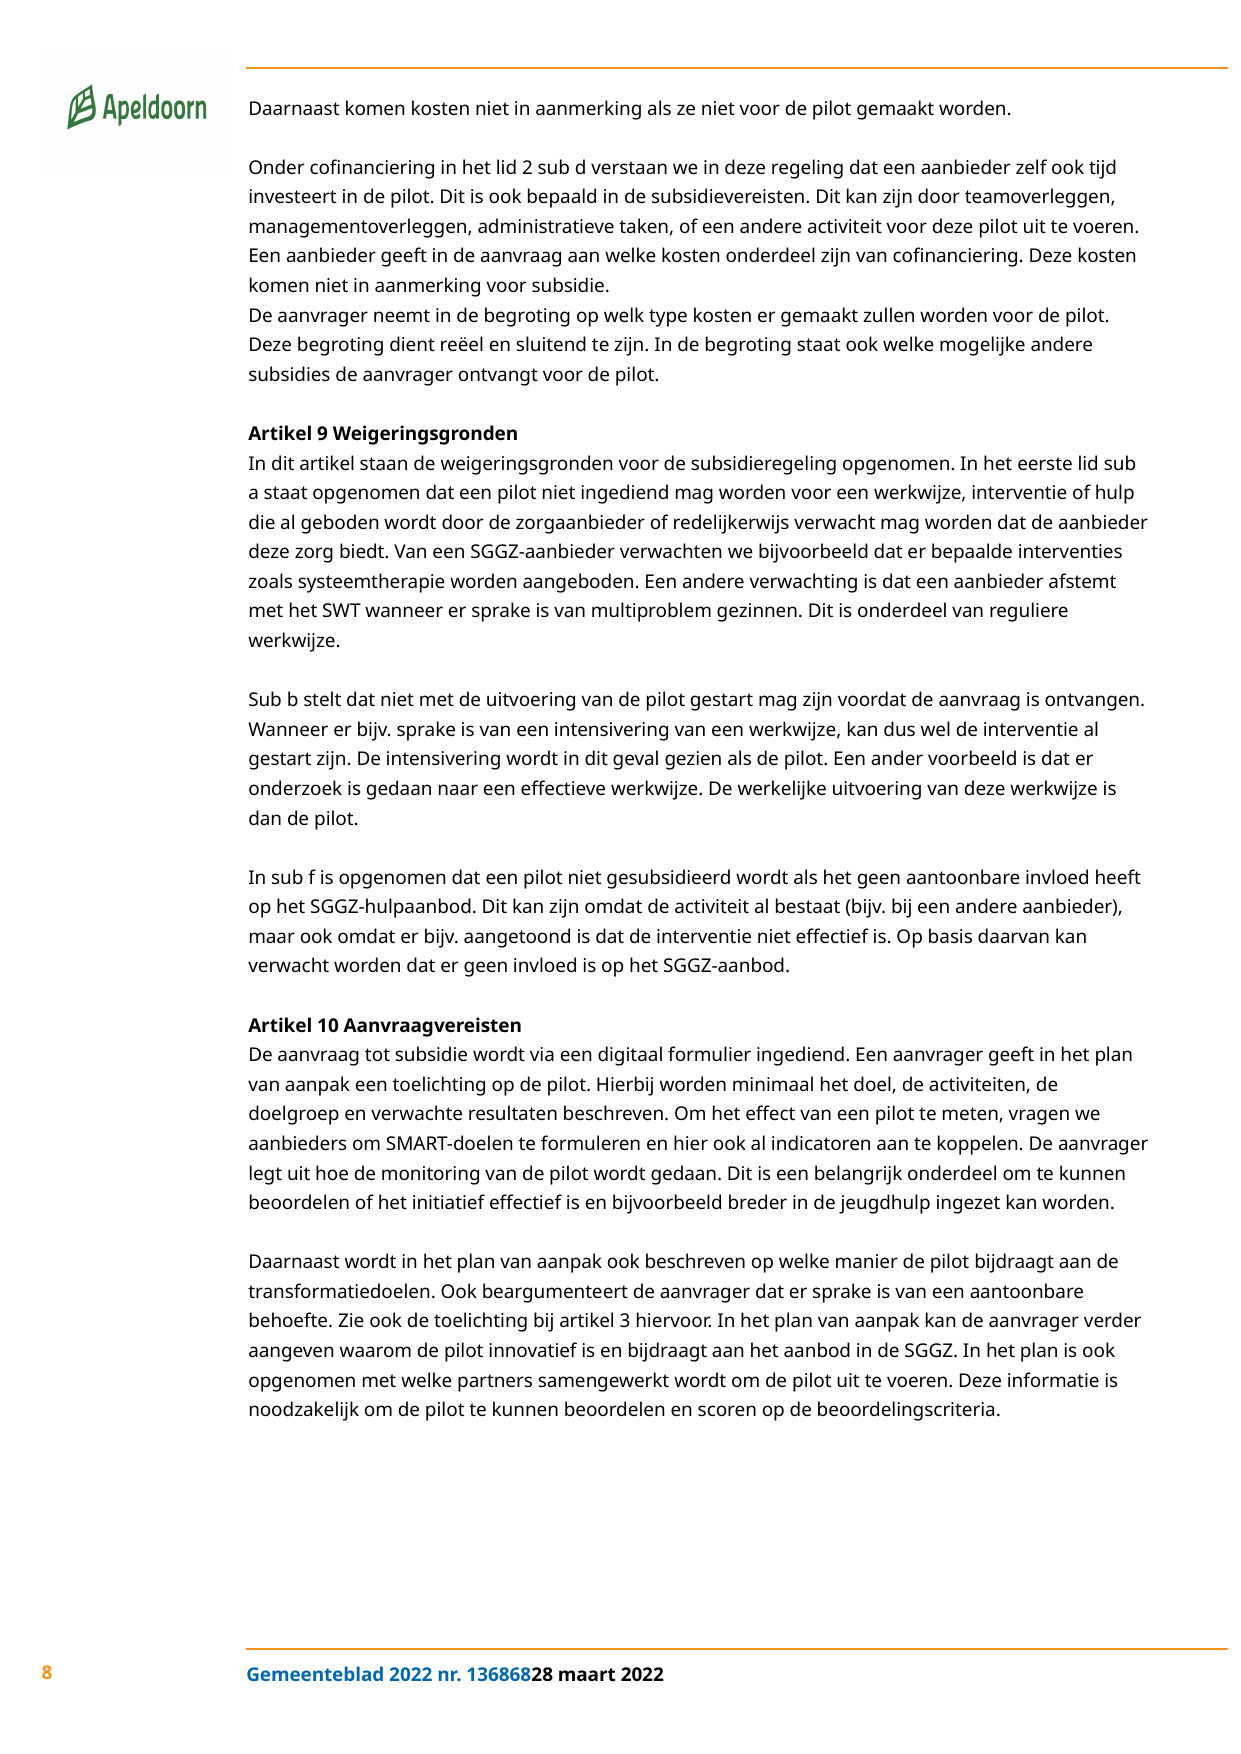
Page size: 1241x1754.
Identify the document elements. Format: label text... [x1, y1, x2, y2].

text Sub b stelt dat niet met de uitvoering van de pilot gestart mag zijn voordat de aanvraag is ontvangen. Wanneer er bijv. sprake is van een intensivering van een werkwijze, kan dus wel de interventie al gestart zijn. De intensivering wordt in dit geval gezien als de pilot. Een ander voorbeeld is dat er onderzoek is gedaan naar een effectieve werkwijze. De werkelijke uitvoering van deze werkwijze is dan de pilot. [248, 686, 1152, 831]
text Daarnaast komen kosten niet in aanmerking als ze niet voor de pilot gemaakt worden. [248, 95, 1152, 121]
text In dit artikel staan de weigeringsgronden voor de subsidieregeling opgenomen. In het eerste lid sub a staat opgenomen dat een pilot niet ingediend mag worden voor een werkwijze, interventie of hulp die al geboden wordt door de zorgaanbieder of redelijkerwijs verwacht mag worden dat de aanbieder deze zorg biedt. Van een SGGZ-aanbieder verwachten we bijvoorbeeld dat er bepaalde interventies zoals systeemtherapie worden aangeboden. Een andere verwachting is dat een aanbieder afstemt met het SWT wanneer er sprake is van multiproblem gezinnen. Dit is onderdeel van reguliere werkwijze. [248, 450, 1152, 653]
text De aanvraag tot subsidie wordt via een digitaal formulier ingediend. Een aanvrager geeft in het plan van aanpak een toelichting op de pilot. Hierbij worden minimaal het doel, de activiteiten, de doelgroep en verwachte resultaten beschreven. Om het effect van een pilot te meten, vragen we aanbieders om SMART-doelen te formuleren en hier ook al indicatoren aan te koppelen. De aanvrager legt uit hoe de monitoring van de pilot wordt gedaan. Dit is een belangrijk onderdeel om te kunnen beoordelen of het initiatief effectief is en bijvoorbeeld breder in de jeugdhulp ingezet kan worden. [248, 1041, 1152, 1215]
text Artikel 9 Weigeringsgronden [248, 420, 1152, 446]
text In sub f is opgenomen dat een pilot niet gesubsidieerd wordt als het geen aantoonbare invloed heeft op het SGGZ-hulpaanbod. Dit kan zijn omdat de activiteit al bestaat (bijv. bij een andere aanbieder), maar ook omdat er bijv. aangetoond is dat de interventie niet effectief is. Op basis daarvan kan verwacht worden dat er geen invloed is op het SGGZ-aanbod. [248, 864, 1152, 978]
text Onder cofinanciering in het lid 2 sub d verstaan we in deze regeling dat een aanbieder zelf ook tijd investeert in de pilot. Dit is ook bepaald in de subsidievereisten. Dit kan zijn door teamoverleggen, managementoverleggen, administratieve taken, of een andere activiteit voor deze pilot uit te voeren. Een aanbieder geeft in de aanvraag aan welke kosten onderdeel zijn van cofinanciering. Deze kosten komen niet in aanmerking voor subsidie. [248, 154, 1152, 298]
picture [41, 47, 231, 172]
text De aanvrager neemt in de begroting op welk type kosten er gemaakt zullen worden voor de pilot. Deze begroting dient reëel en sluitend te zijn. In de begroting staat ook welke mogelijke andere subsidies de aanvrager ontvangt voor de pilot. [248, 302, 1152, 387]
text Daarnaast wordt in het plan van aanpak ook beschreven op welke manier de pilot bijdraagt aan de transformatiedoelen. Ook beargumenteert de aanvrager dat er sprake is van een aantoonbare behoefte. Zie ook de toelichting bij artikel 3 hiervoor. In het plan van aanpak kan de aanvrager verder aangeven waarom de pilot innovatief is en bijdraagt aan het aanbod in de SGGZ. In het plan is ook opgenomen met welke partners samengewerkt wordt om de pilot uit te voeren. Deze informatie is noodzakelijk om de pilot te kunnen beoordelen en scoren op de beoordelingscriteria. [248, 1248, 1152, 1422]
text Artikel 10 Aanvraagvereisten [248, 1012, 1152, 1038]
